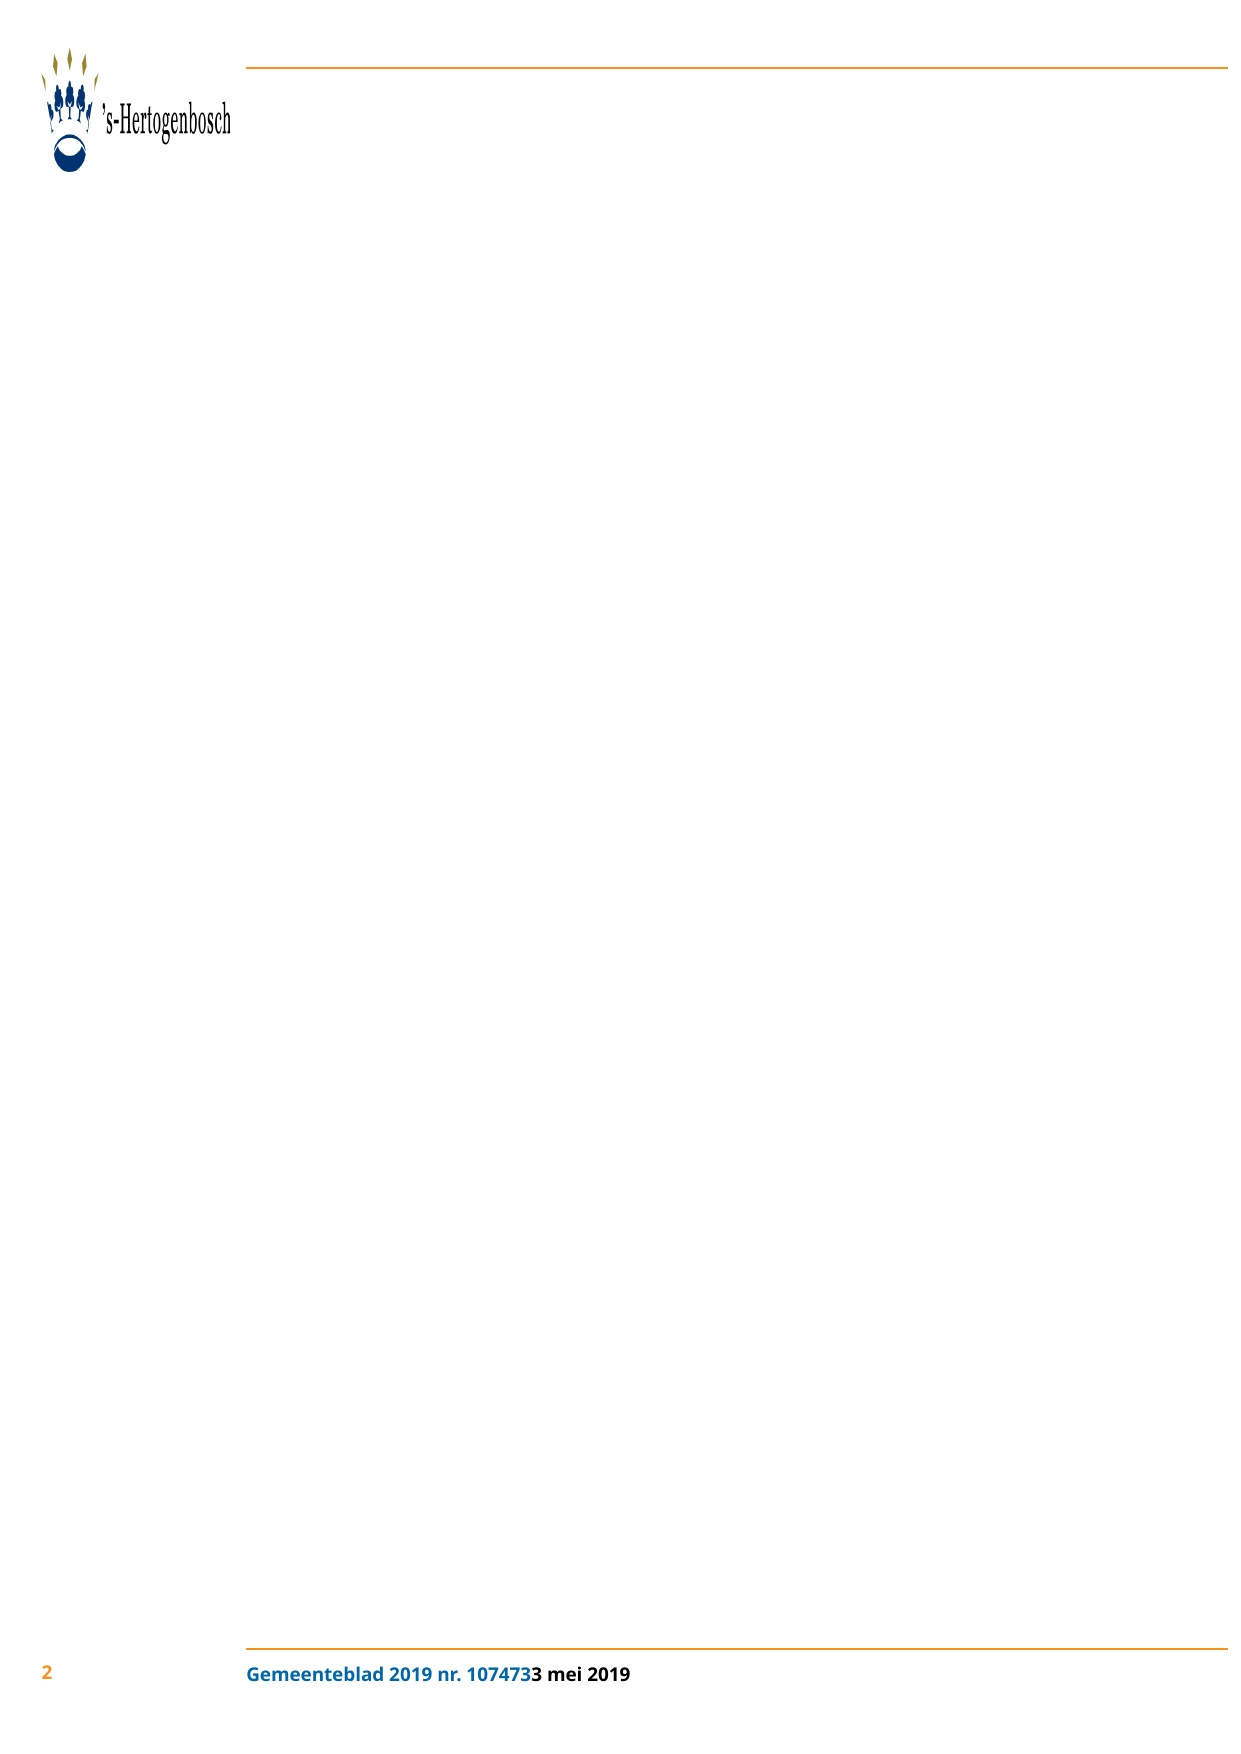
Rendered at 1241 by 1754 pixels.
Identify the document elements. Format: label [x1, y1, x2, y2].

picture [41, 47, 231, 172]
